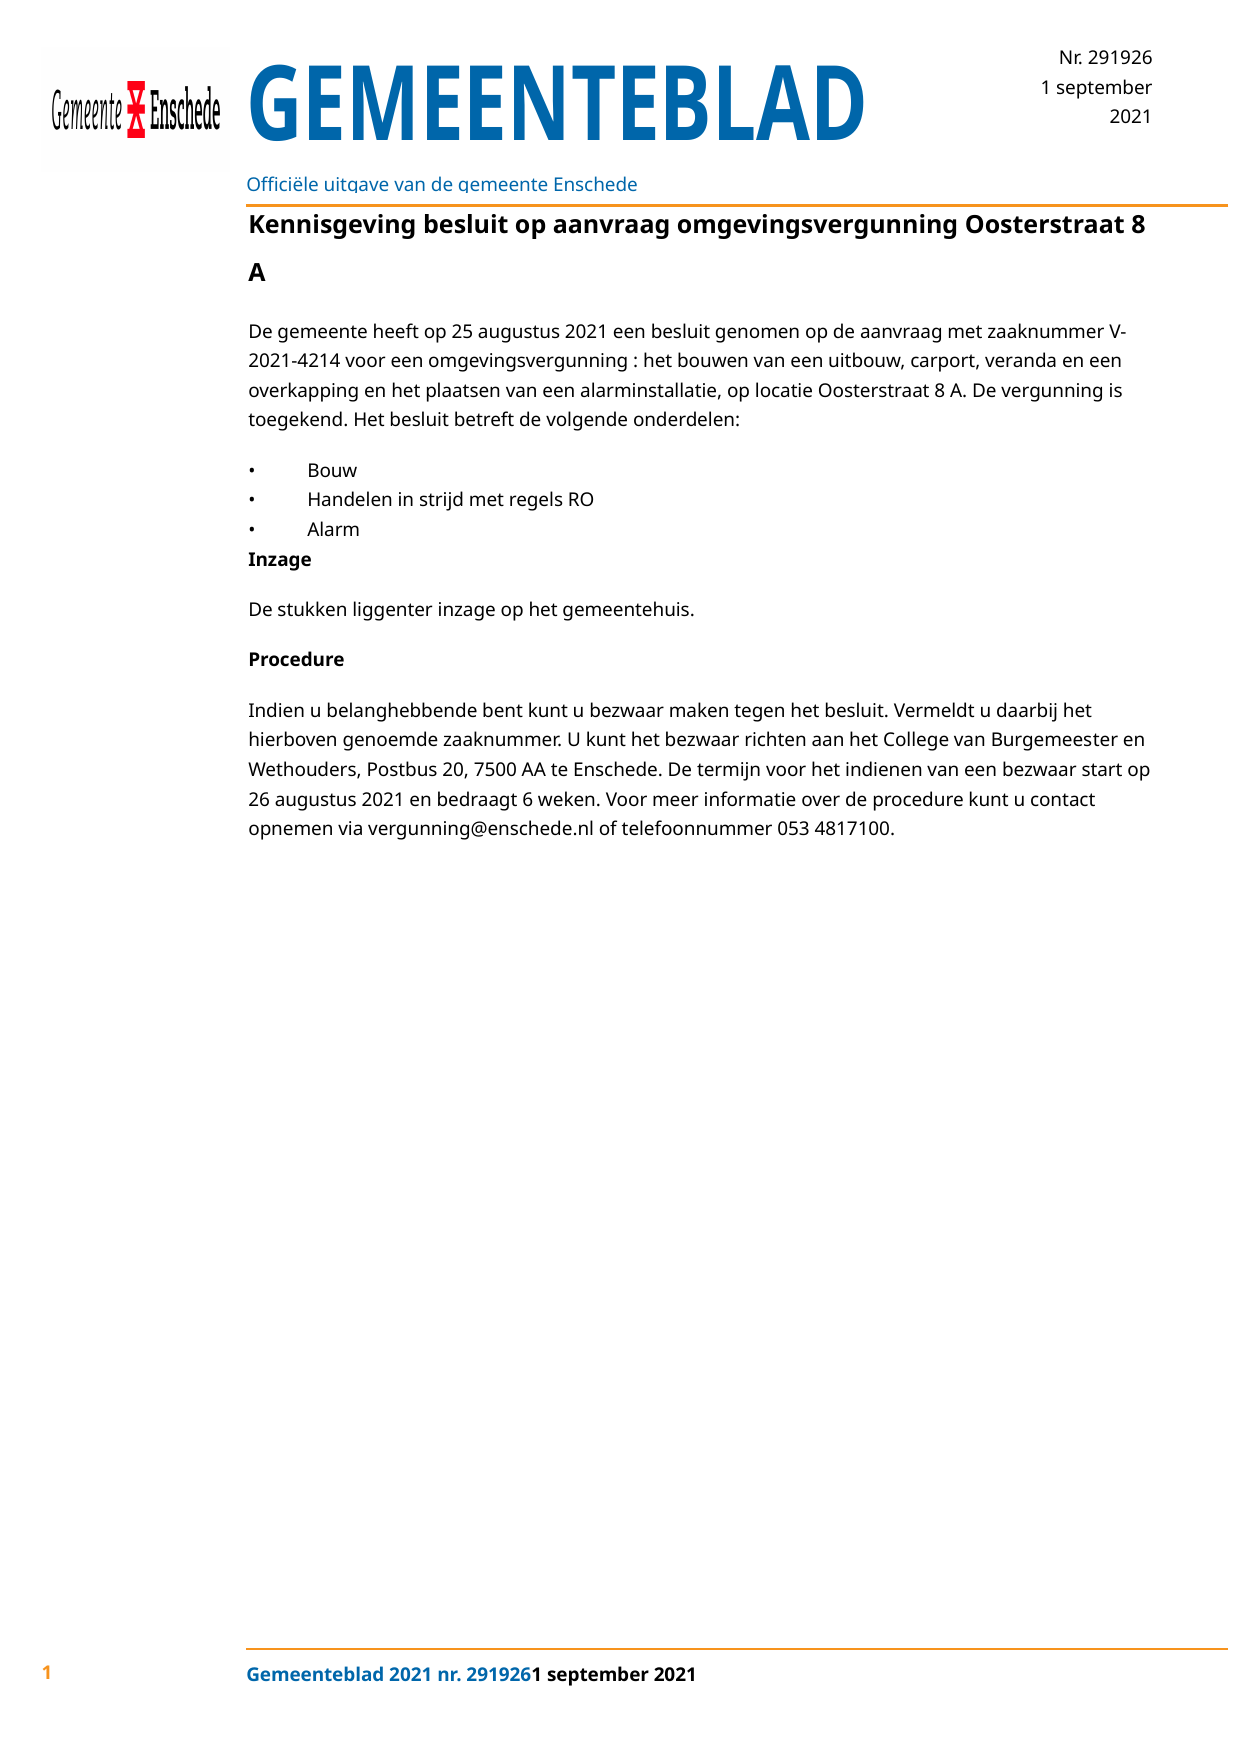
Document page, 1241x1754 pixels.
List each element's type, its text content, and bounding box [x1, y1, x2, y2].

picture [41, 47, 231, 172]
text Inzage [248, 546, 1152, 572]
list Handelen in strijd met regels RO [248, 487, 1152, 512]
text Procedure [248, 647, 1152, 672]
text De stukken liggenter inzage op het gemeentehuis. [248, 596, 1152, 622]
list Alarm [248, 516, 1152, 542]
text De gemeente heeft op 25 augustus 2021 een besluit genomen op de aanvraag met zaaknummer V-2021-4214 voor een omgevingsvergunning : het bouwen van een uitbouw, carport, veranda en een overkapping en het plaatsen van een alarminstallatie, op locatie Oosterstraat 8 A. De vergunning is toegekend. Het besluit betreft de volgende onderdelen: [248, 318, 1152, 432]
text Indien u belanghebbende bent kunt u bezwaar maken tegen het besluit. Vermeldt u daarbij het hierboven genoemde zaaknummer. U kunt het bezwaar richten aan het College van Burgemees­ter en Wethouders, Postbus 20, 7500 AA te Enschede. De termijn voor het indienen van een bezwaar start op 26 augustus 2021 en bedraagt 6 weken. Voor meer informatie over de procedure kunt u contact opnemen via vergunning@enschede.nl of telefoonnummer 053 4817100. [248, 697, 1152, 841]
list Bouw [248, 457, 1152, 483]
text Kennisgeving besluit op aanvraag omgevingsvergunning Oosterstraat 8 A [248, 207, 1152, 288]
